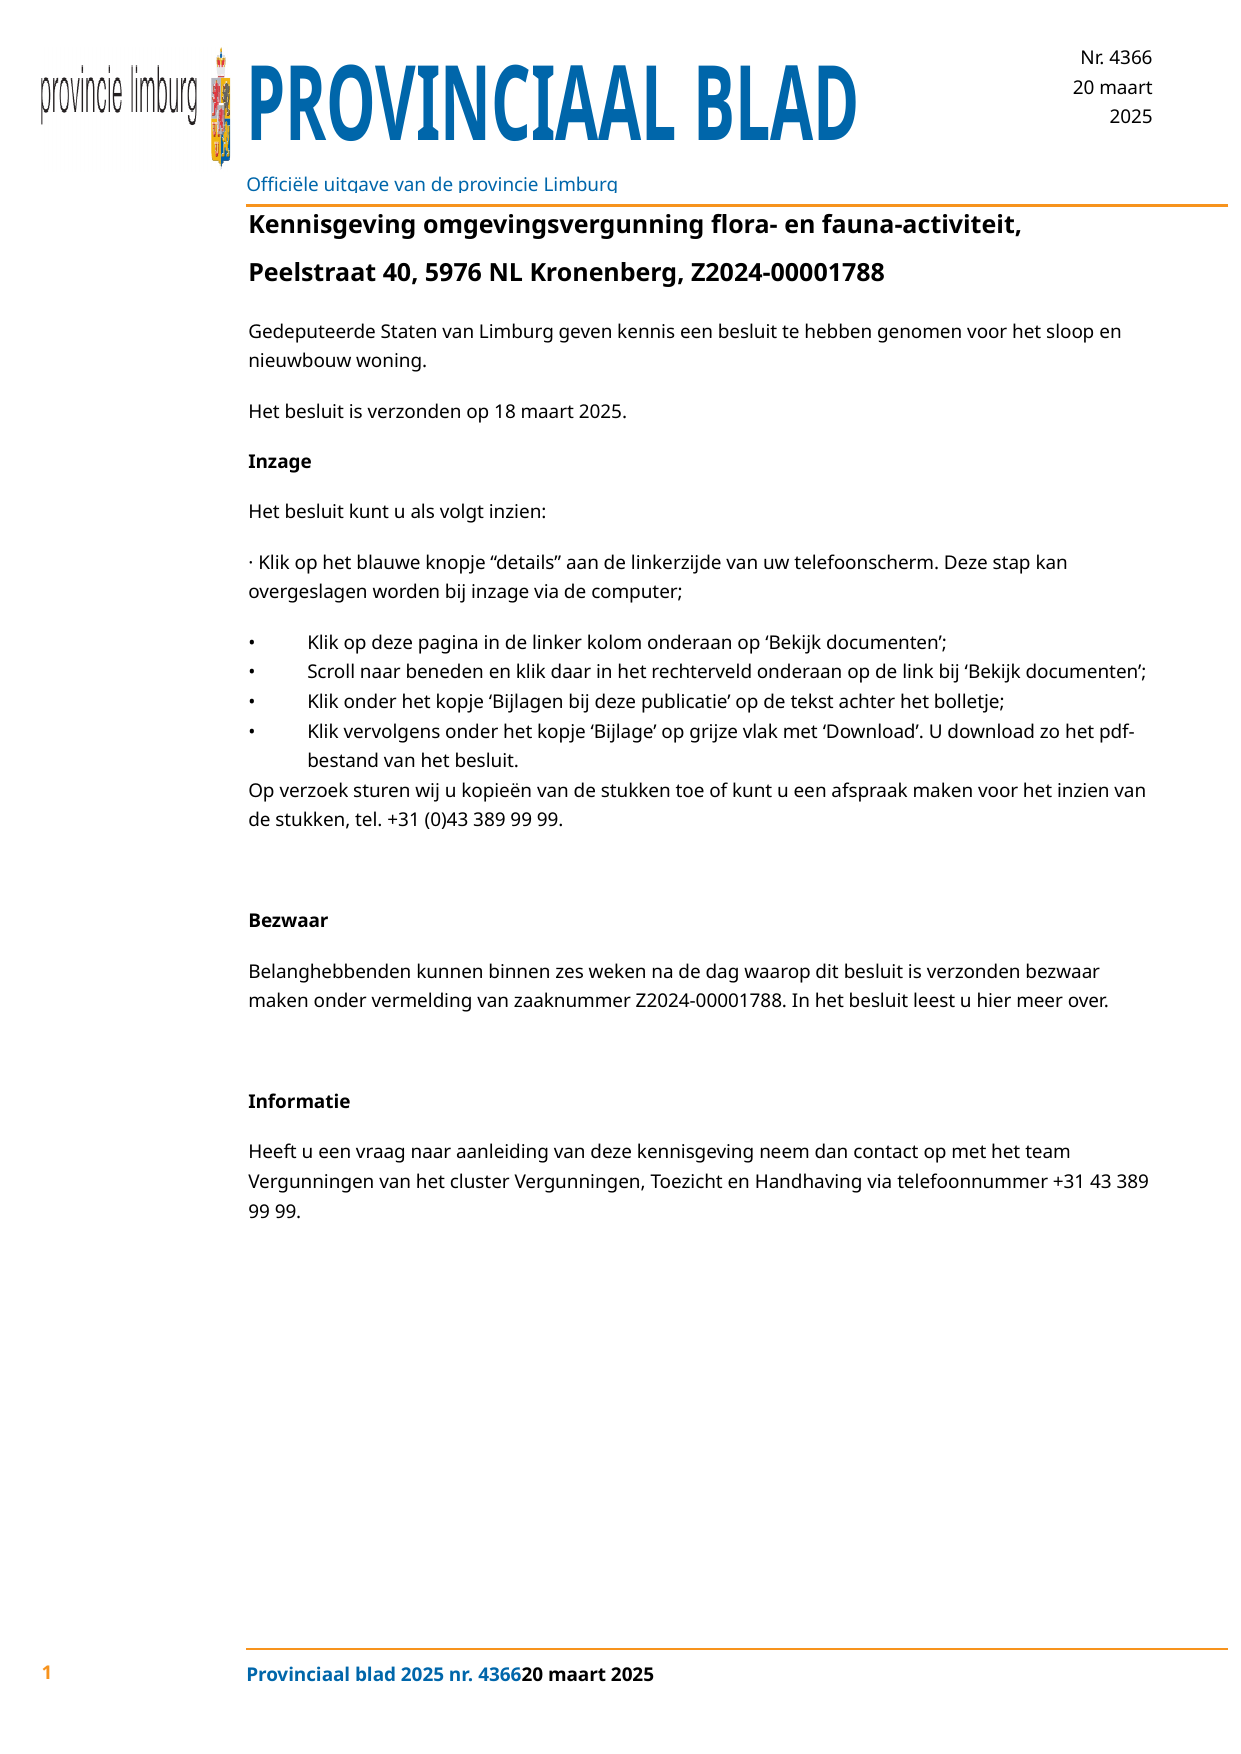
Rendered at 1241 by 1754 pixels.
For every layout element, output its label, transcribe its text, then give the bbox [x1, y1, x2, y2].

list Klik vervolgens onder het kopje ‘Bijlage’ op grijze vlak met ‘Download’. U download zo het pdf-bestand van het besluit. [248, 718, 1152, 773]
text Op verzoek sturen wij u kopieën van de stukken toe of kunt u een afspraak maken voor het inzien van de stukken, tel. +31 (0)43 389 99 99. [248, 777, 1152, 832]
text Het besluit kunt u als volgt inzien: [248, 499, 1152, 524]
picture [41, 47, 231, 172]
text Kennisgeving omgevingsvergunning flora- en fauna-activiteit, Peelstraat 40, 5976 NL Kronenberg, Z2024-00001788 [248, 207, 1152, 288]
list Klik op deze pagina in de linker kolom onderaan op ‘Bekijk documenten’; [248, 629, 1152, 655]
text Bezwaar [248, 907, 1152, 933]
text Informatie [248, 1088, 1152, 1114]
list Scroll naar beneden en klik daar in het rechterveld onderaan op de link bij ‘Bekijk documenten’; [248, 659, 1152, 684]
text · Klik op het blauwe knopje “details” aan de linkerzijde van uw telefoonscherm. Deze stap kan overgeslagen worden bij inzage via de computer; [248, 549, 1152, 604]
text Belanghebbenden kunnen binnen zes weken na de dag waarop dit besluit is verzonden bezwaar maken onder vermelding van zaaknummer Z2024-00001788. In het besluit leest u hier meer over. [248, 958, 1152, 1013]
text Inzage [248, 448, 1152, 474]
text Het besluit is verzonden op 18 maart 2025. [248, 398, 1152, 424]
text Gedeputeerde Staten van Limburg geven kennis een besluit te hebben genomen voor het sloop en nieuwbouw woning. [248, 318, 1152, 373]
text Heeft u een vraag naar aanleiding van deze kennisgeving neem dan contact op met het team Vergunningen van het cluster Vergunningen, Toezicht en Handhaving via telefoonnummer +31 43 389 99 99. [248, 1139, 1152, 1224]
list Klik onder het kopje ‘Bijlagen bij deze publicatie’ op de tekst achter het bolletje; [248, 688, 1152, 714]
